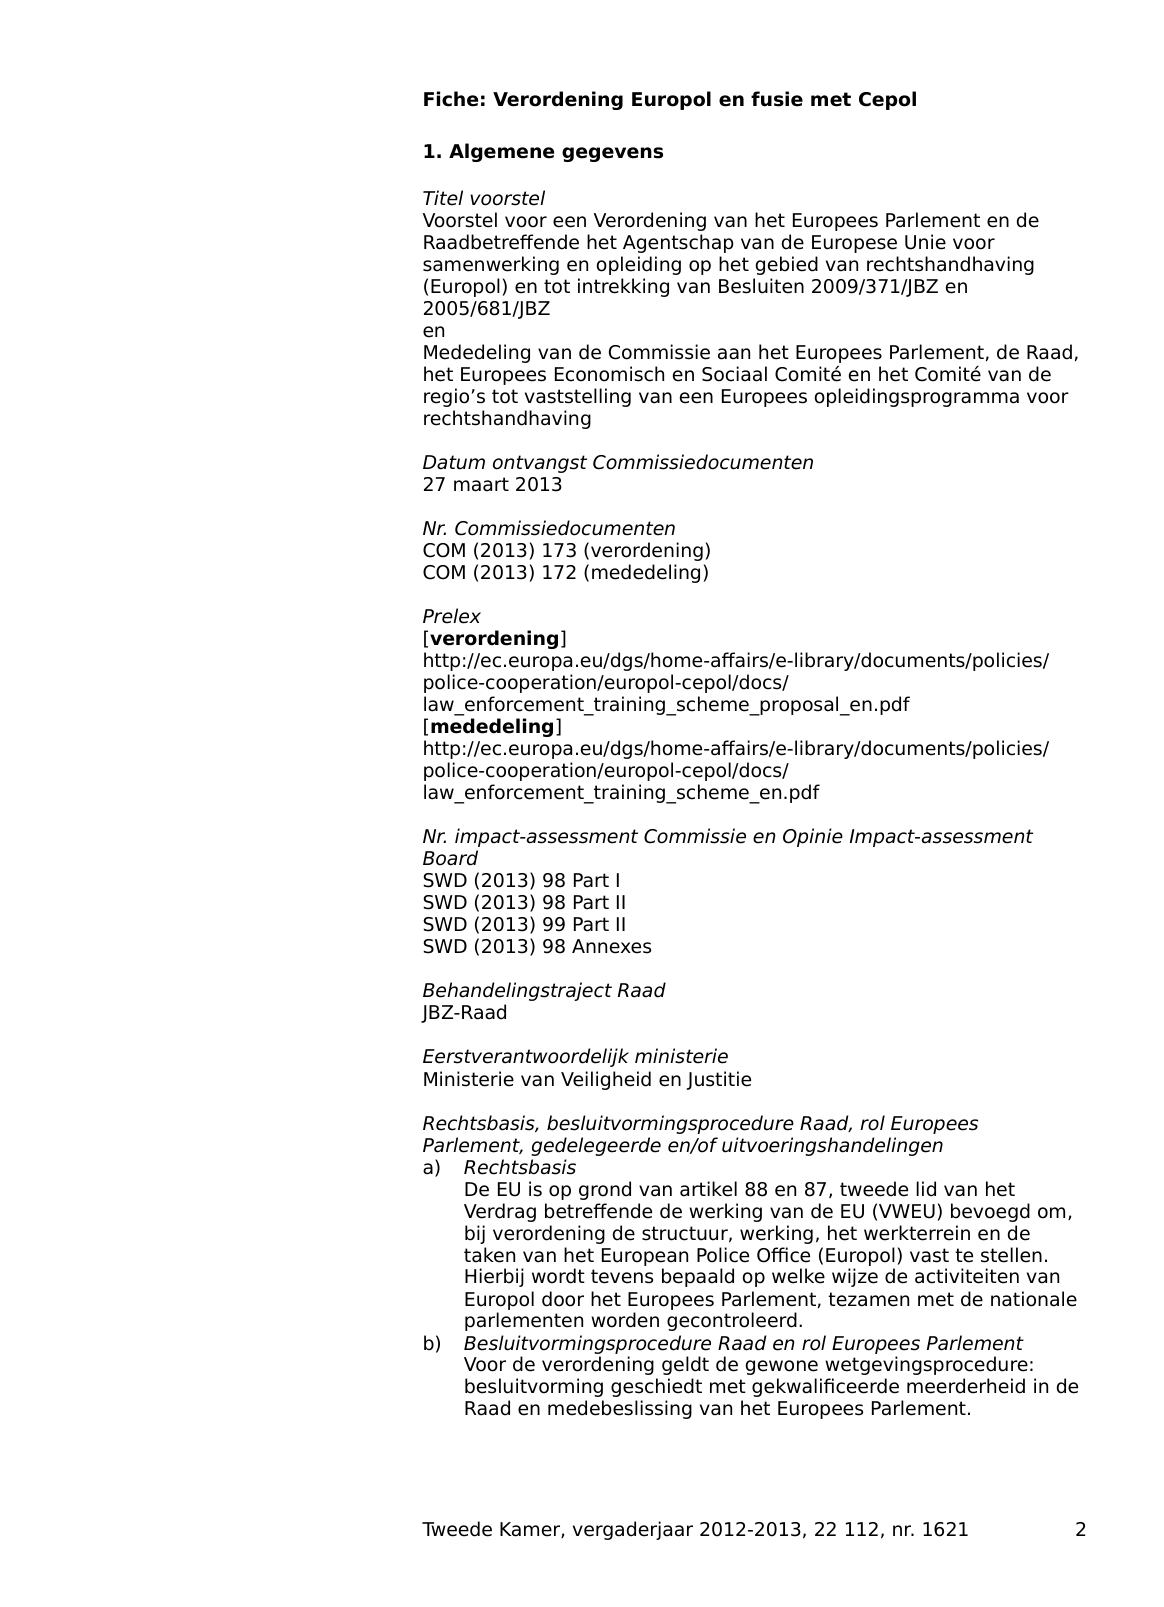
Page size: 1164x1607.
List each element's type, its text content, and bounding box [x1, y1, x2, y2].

text SWD (2013) 98 Part II [422, 892, 1087, 914]
text 27 maart 2013 [422, 474, 1087, 496]
text Mededeling van de Commissie aan het Europees Parlement, de Raad, het Europees Economisch en Sociaal Comité en het Comité van de regio’s tot vaststelling van een Europees opleidingsprogramma voor rechtshandhaving [422, 342, 1087, 430]
text SWD (2013) 99 Part II [422, 914, 1087, 936]
text b) Besluitvormingsprocedure Raad en rol Europees Parlement [422, 1332, 1087, 1354]
text a) Rechtsbasis [422, 1157, 1087, 1178]
text Rechtsbasis, besluitvormingsprocedure Raad, rol Europees Parlement, gedelegeerde en/of uitvoeringshandelingen [422, 1113, 1087, 1157]
text Eerstverantwoordelijk ministerie [422, 1046, 1087, 1068]
text Ministerie van Veiligheid en Justitie [422, 1068, 1087, 1090]
text Behandelingstraject Raad [422, 980, 1087, 1002]
text SWD (2013) 98 Annexes [422, 936, 1087, 958]
text en [422, 320, 1087, 342]
text SWD (2013) 98 Part I [422, 870, 1087, 892]
text [mededeling] http://ec.europa.eu/dgs/home-affairs/e-library/documents/policies/police-cooperation/europol-cepol/docs/law_enforcement_training_scheme_en.pdf [422, 716, 1087, 804]
text Nr. impact-assessment Commissie en Opinie Impact-assessment Board [422, 826, 1087, 870]
text Voorstel voor een Verordening van het Europees Parlement en de Raadbetreffende het Agentschap van de Europese Unie voor samenwerking en opleiding op het gebied van rechtshandhaving (Europol) en tot intrekking van Besluiten 2009/371/JBZ en 2005/681/JBZ [422, 210, 1087, 320]
subtitle 1. Algemene gegevens [422, 141, 1087, 163]
text JBZ-Raad [422, 1002, 1087, 1024]
text Titel voorstel [422, 188, 1087, 210]
text Nr. Commissiedocumenten [422, 518, 1087, 540]
text COM (2013) 173 (verordening) [422, 540, 1087, 562]
text Prelex [422, 606, 1087, 628]
text Voor de verordening geldt de gewone wetgevingsprocedure: besluitvorming geschiedt met gekwalificeerde meerderheid in de Raad en medebeslissing van het Europees Parlement. [464, 1354, 1087, 1420]
text COM (2013) 172 (mededeling) [422, 562, 1087, 584]
subtitle Fiche: Verordening Europol en fusie met Cepol [422, 89, 1087, 111]
text De EU is op grond van artikel 88 en 87, tweede lid van het Verdrag betreffende de werking van de EU (VWEU) bevoegd om, bij verordening de structuur, werking, het werkterrein en de taken van het European Police Office (Europol) vast te stellen. Hierbij wordt tevens bepaald op welke wijze de activiteiten van Europol door het Europees Parlement, tezamen met de nationale parlementen worden gecontroleerd. [464, 1178, 1087, 1332]
text [verordening] http://ec.europa.eu/dgs/home-affairs/e-library/documents/policies/police-cooperation/europol-cepol/docs/law_enforcement_training_scheme_proposal_en.pdf [422, 628, 1087, 716]
text Datum ontvangst Commissiedocumenten [422, 452, 1087, 474]
